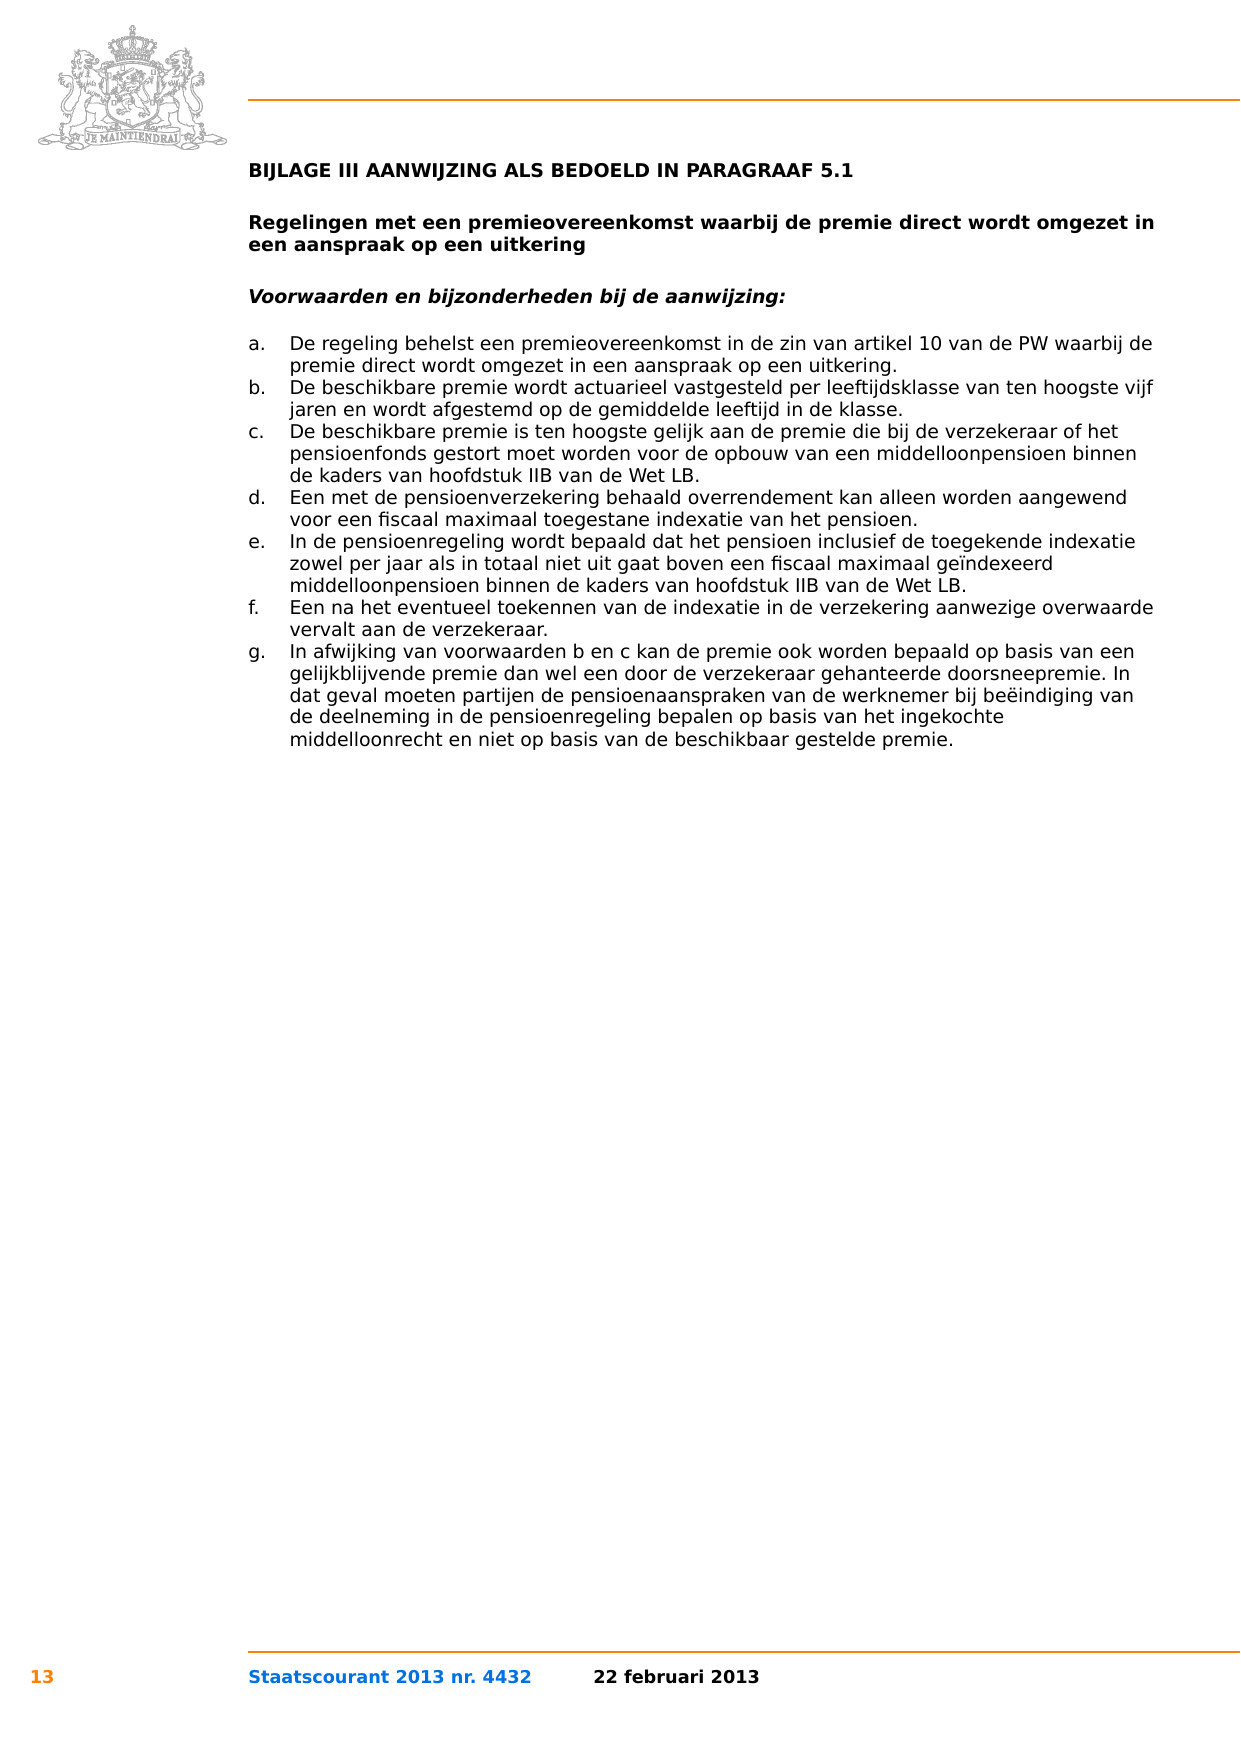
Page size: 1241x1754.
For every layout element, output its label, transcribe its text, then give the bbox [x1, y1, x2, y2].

text f. Een na het eventueel toekennen van de indexatie in de verzekering aanwezige overwaarde vervalt aan de verzekeraar. [248, 597, 1163, 641]
text g. In afwijking van voorwaarden b en c kan de premie ook worden bepaald op basis van een gelijkblijvende premie dan wel een door de verzekeraar gehanteerde doorsneepremie. In dat geval moeten partijen de pensioenaanspraken van de werknemer bij beëindiging van de deelneming in de pensioenregeling bepalen op basis van het ingekochte middelloonrecht en niet op basis van de beschikbaar gestelde premie. [248, 641, 1163, 750]
subtitle Voorwaarden en bijzonderheden bij de aanwijzing: [248, 286, 1163, 308]
text d. Een met de pensioenverzekering behaald overrendement kan alleen worden aangewend voor een fiscaal maximaal toegestane indexatie van het pensioen. [248, 487, 1163, 531]
text c. De beschikbare premie is ten hoogste gelijk aan de premie die bij de verzekeraar of het pensioenfonds gestort moet worden voor de opbouw van een middelloonpensioen binnen de kaders van hoofdstuk IIB van de Wet LB. [248, 421, 1163, 487]
text a. De regeling behelst een premieovereenkomst in de zin van artikel 10 van de PW waarbij de premie direct wordt omgezet in een aanspraak op een uitkering. [248, 333, 1163, 377]
text b. De beschikbare premie wordt actuarieel vastgesteld per leeftijdsklasse van ten hoogste vijf jaren en wordt afgestemd op de gemiddelde leeftijd in de klasse. [248, 377, 1163, 421]
subtitle BIJLAGE III AANWIJZING ALS BEDOELD IN PARAGRAAF 5.1 [248, 160, 1163, 182]
picture [38, 25, 227, 150]
subtitle Regelingen met een premieovereenkomst waarbij de premie direct wordt omgezet in een aanspraak op een uitkering [248, 212, 1163, 256]
text e. In de pensioenregeling wordt bepaald dat het pensioen inclusief de toegekende indexatie zowel per jaar als in totaal niet uit gaat boven een fiscaal maximaal geïndexeerd middelloonpensioen binnen de kaders van hoofdstuk IIB van de Wet LB. [248, 531, 1163, 597]
